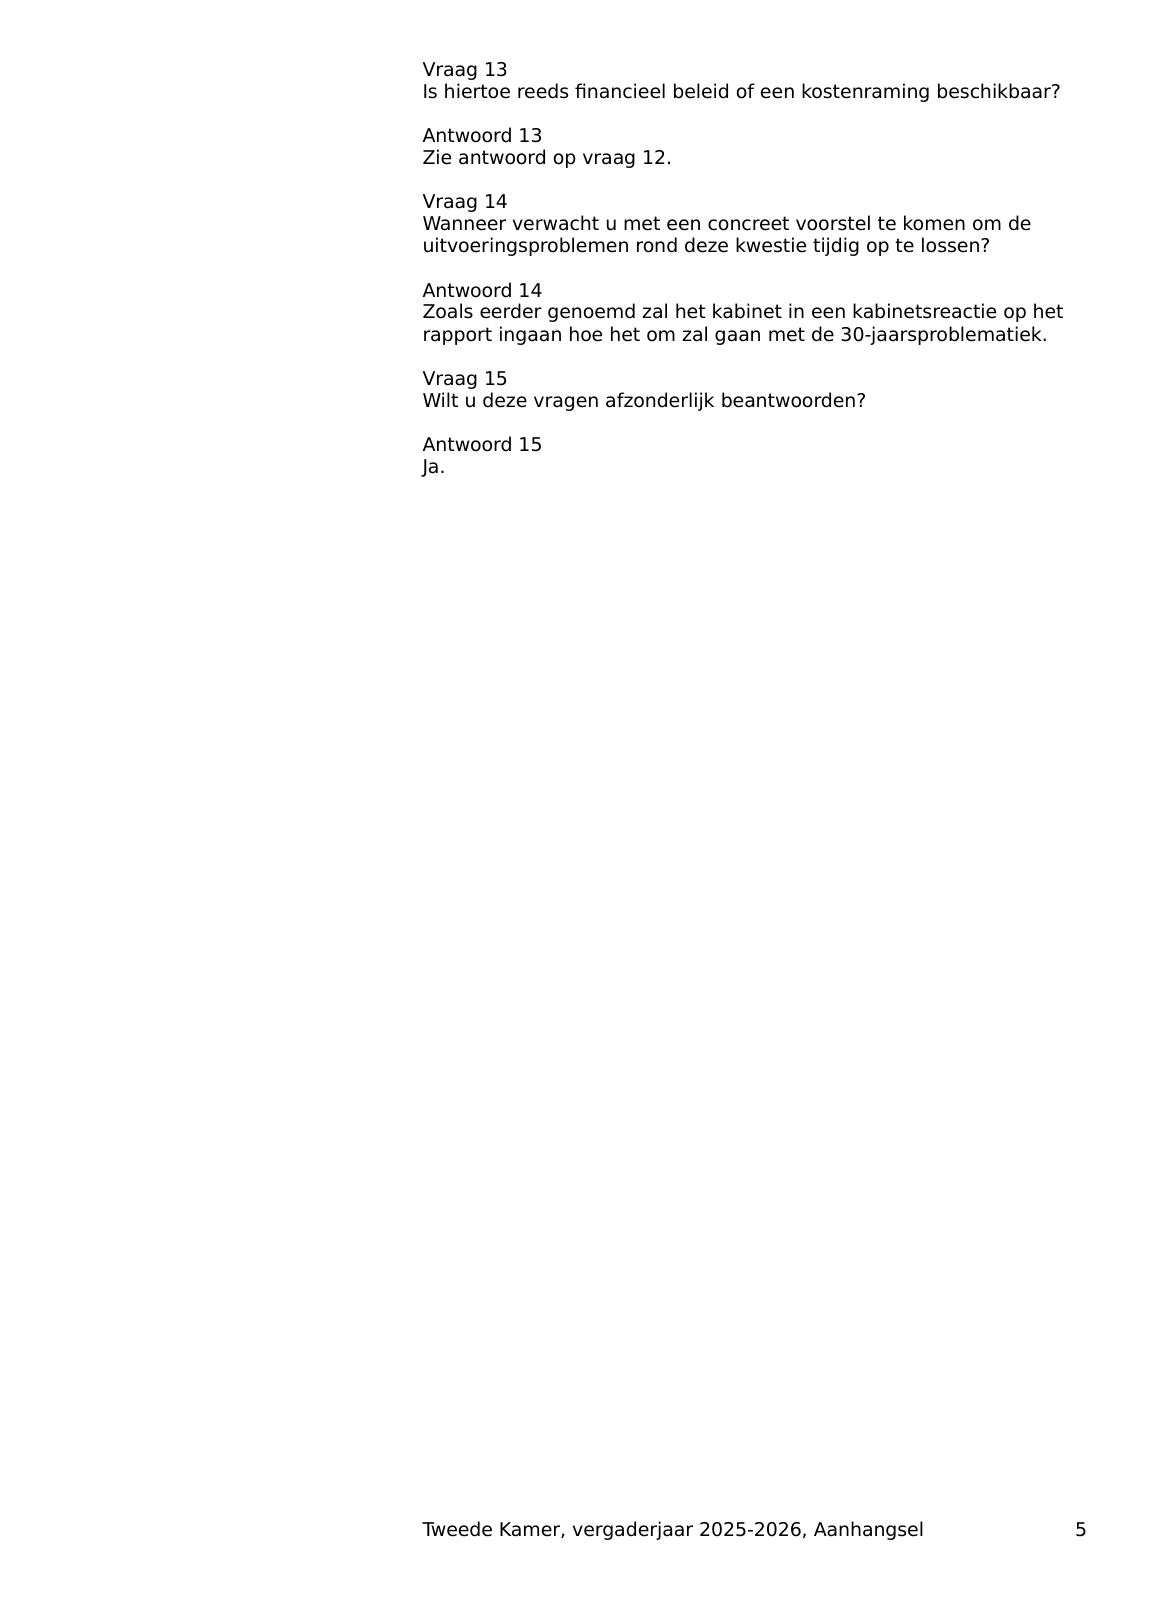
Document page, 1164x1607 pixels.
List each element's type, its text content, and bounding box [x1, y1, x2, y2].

text Antwoord 13 [422, 125, 1087, 147]
text Vraag 15 [422, 368, 1087, 389]
text Antwoord 14 [422, 279, 1087, 301]
text Zie antwoord op vraag 12. [422, 147, 1087, 169]
text Vraag 13 [422, 59, 1087, 81]
text Zoals eerder genoemd zal het kabinet in een kabinetsreactie op het rapport ingaan hoe het om zal gaan met de 30-jaarsproblematiek. [422, 301, 1087, 345]
text Ja. [422, 456, 1087, 478]
text Antwoord 15 [422, 434, 1087, 456]
text Vraag 14 [422, 191, 1087, 213]
text Wilt u deze vragen afzonderlijk beantwoorden? [422, 389, 1087, 412]
text Is hiertoe reeds financieel beleid of een kostenraming beschikbaar? [422, 81, 1087, 103]
text Wanneer verwacht u met een concreet voorstel te komen om de uitvoeringsproblemen rond deze kwestie tijdig op te lossen? [422, 213, 1087, 257]
